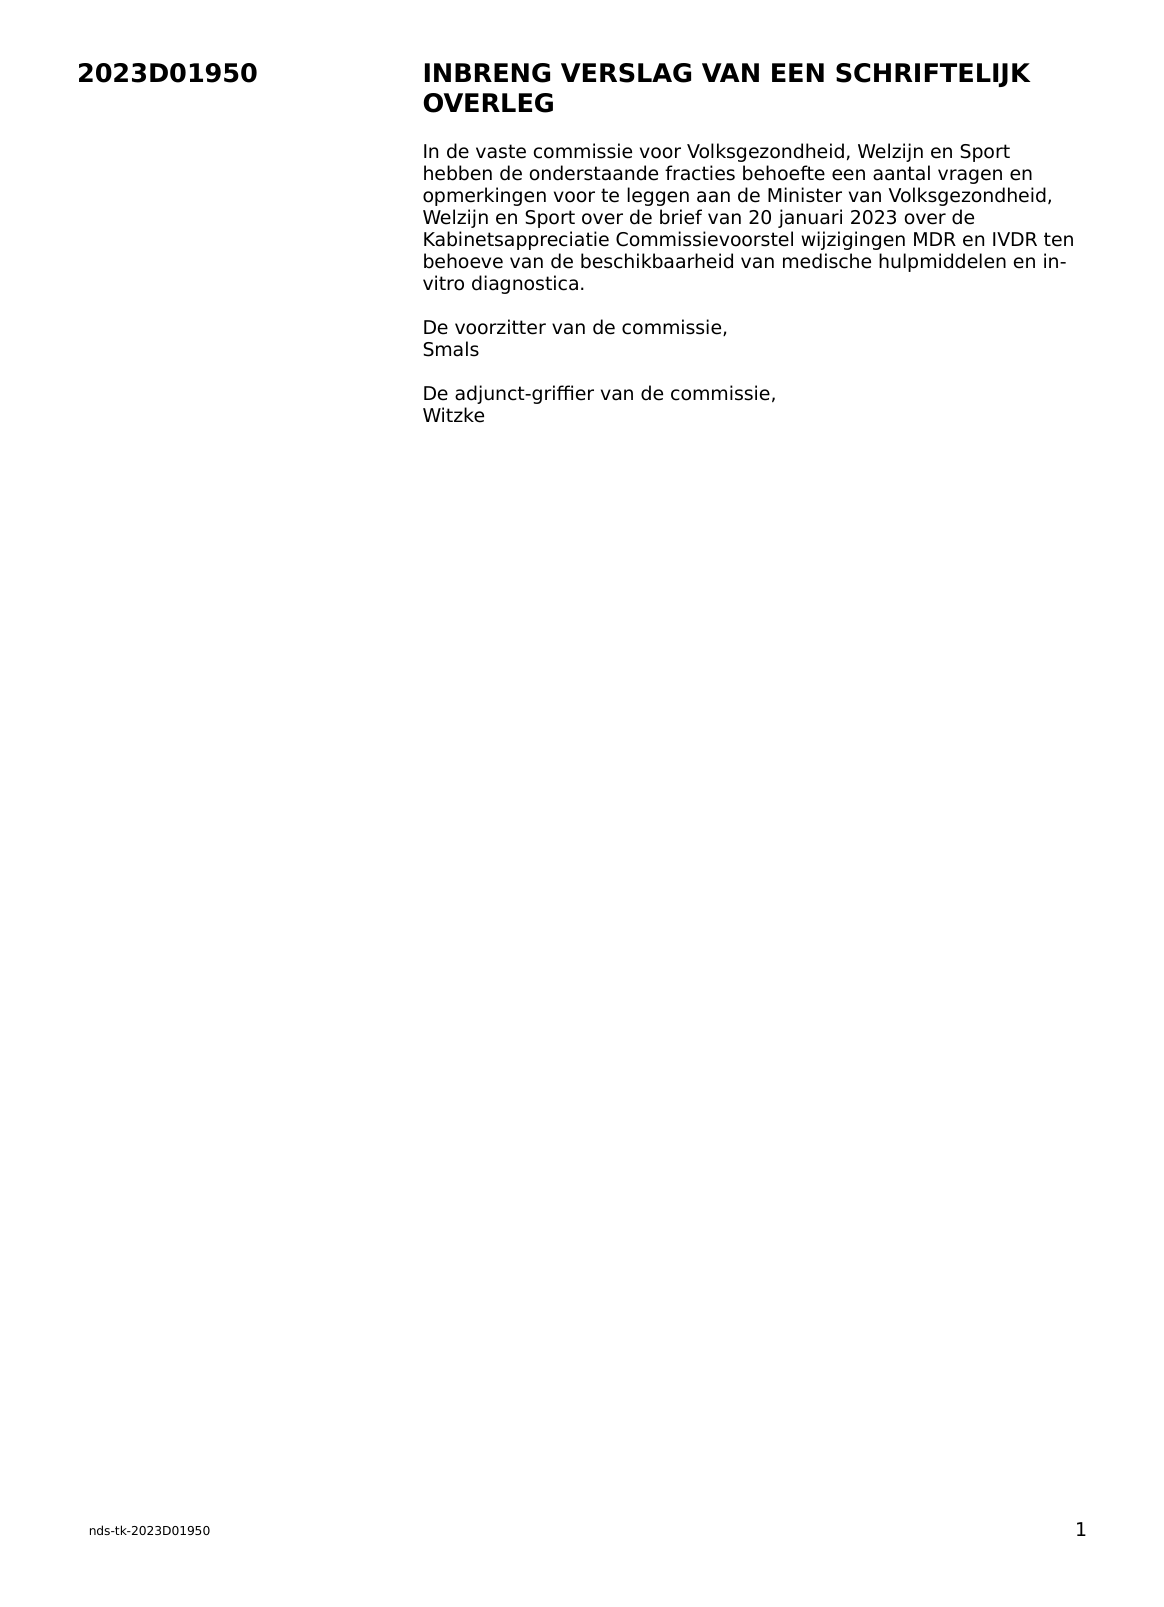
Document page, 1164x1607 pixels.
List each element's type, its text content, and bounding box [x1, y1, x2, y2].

text De voorzitter van de commissie, [422, 317, 1087, 339]
text Witzke [422, 405, 1087, 427]
text 2023D01950 INBRENG VERSLAG VAN EEN SCHRIFTELIJK OVERLEG [77, 59, 1087, 118]
text In de vaste commissie voor Volksgezondheid, Welzijn en Sport hebben de onderstaande fracties behoefte een aantal vragen en opmerkingen voor te leggen aan de Minister van Volksgezondheid, Welzijn en Sport over de brief van 20 januari 2023 over de Kabinetsappreciatie Commissievoorstel wijzigingen MDR en IVDR ten behoeve van de beschikbaarheid van medische hulpmiddelen en in-vitro diagnostica. [422, 141, 1087, 294]
text nds-tk-2023D01950 [88, 1524, 323, 1538]
text De adjunct-griffier van de commissie, [422, 383, 1087, 405]
text Smals [422, 339, 1087, 361]
